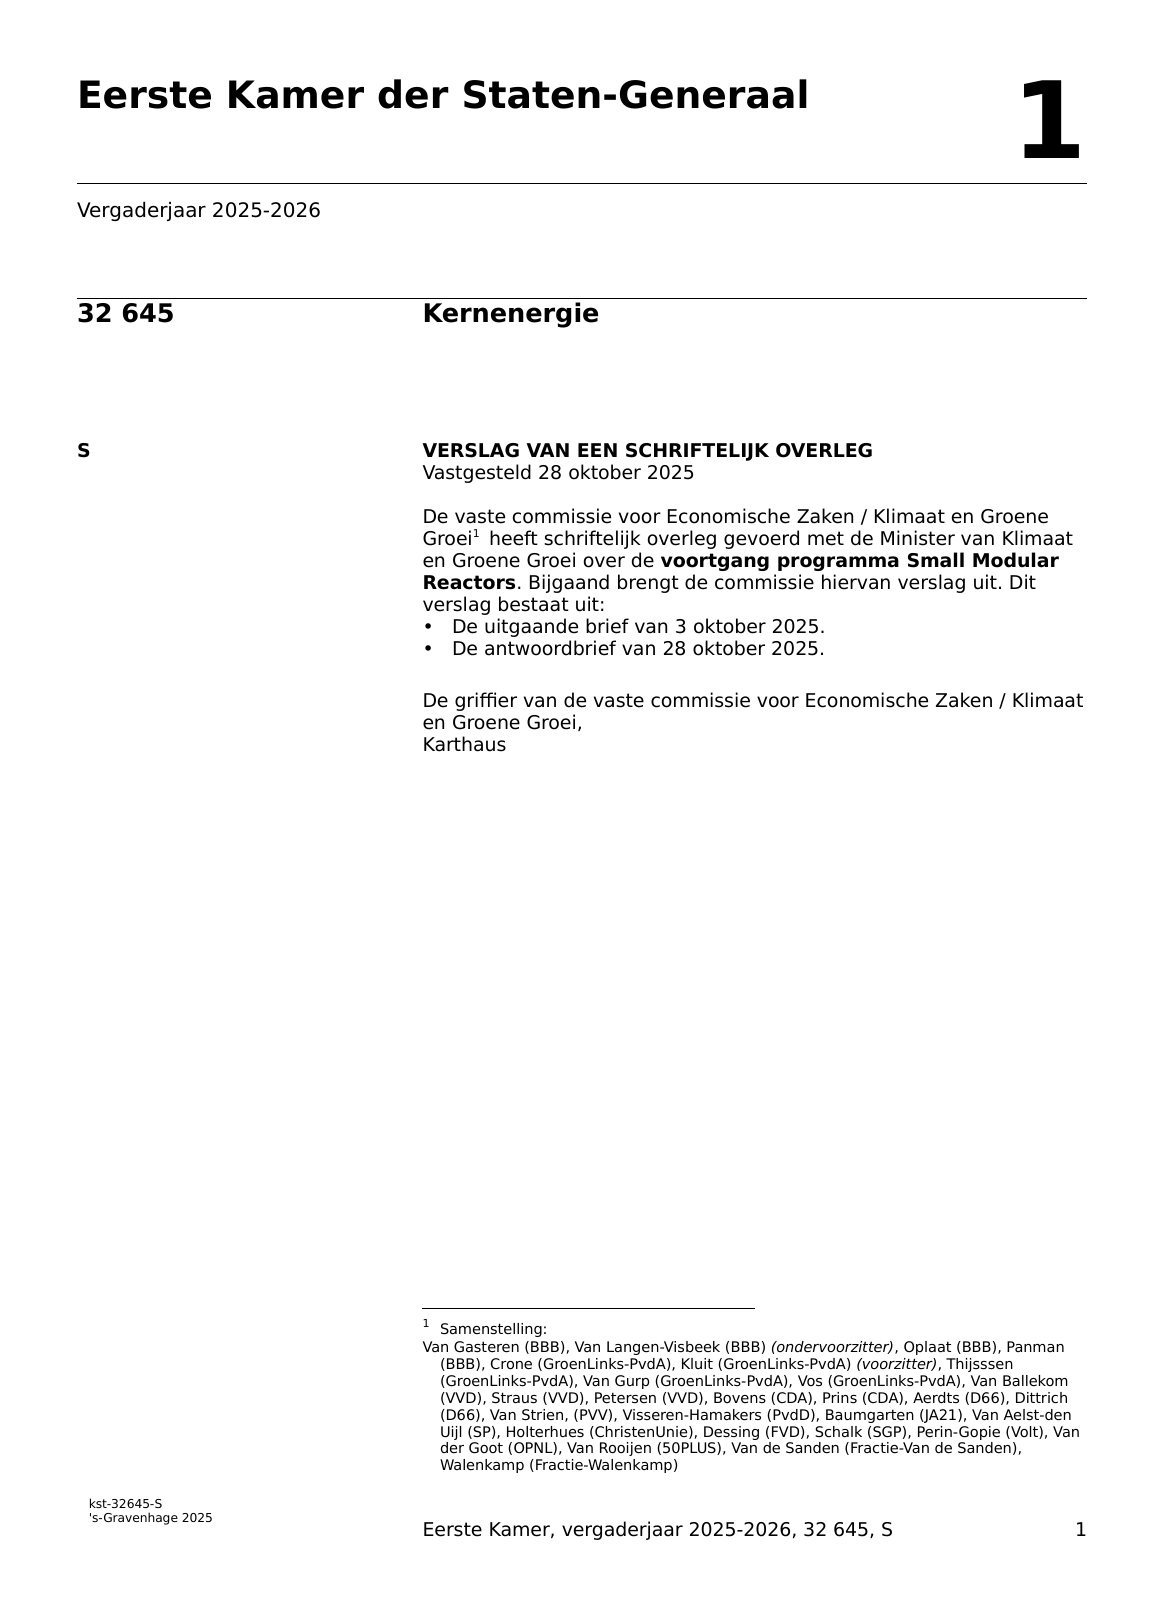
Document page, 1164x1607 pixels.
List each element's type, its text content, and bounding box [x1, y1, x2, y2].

text kst-32645-S [88, 1497, 323, 1511]
text • De antwoordbrief van 28 oktober 2025. [422, 638, 1087, 660]
subtitle S VERSLAG VAN EEN SCHRIFTELIJK OVERLEG [77, 440, 1087, 462]
table_header Eerste Kamer der Staten-Generaal [77, 59, 886, 183]
text Samenstelling: [422, 1317, 1087, 1339]
table_header 1 [886, 59, 1087, 183]
text Van Gasteren (BBB), Van Langen-Visbeek (BBB) (ondervoorzitter), Oplaat (BBB), Panman (BBB), Crone (GroenLinks-PvdA), Kluit (GroenLinks-PvdA) (voorzitter), Thijsssen (GroenLinks-PvdA), Van Gurp (GroenLinks-PvdA), Vos (GroenLinks-PvdA), Van Ballekom (VVD), Straus (VVD), Petersen (VVD), Bovens (CDA), Prins (CDA), Aerdts (D66), Dittrich (D66), Van Strien, (PVV), Visseren-Hamakers (PvdD), Baumgarten (JA21), Van Aelst-den Uijl (SP), Holterhues (ChristenUnie), Dessing (FVD), Schalk (SGP), Perin-Gopie (Volt), Van der Goot (OPNL), Van Rooijen (50PLUS), Van de Sanden (Fractie-Van de Sanden), Walenkamp (Fractie-Walenkamp) [422, 1339, 1087, 1474]
text De griffier van de vaste commissie voor Economische Zaken / Klimaat en Groene Groei, Karthaus [422, 690, 1087, 756]
text • De uitgaande brief van 3 oktober 2025. [422, 616, 1087, 638]
table_cell Vergaderjaar 2025-2026 [77, 184, 1087, 298]
subtitle 32 645 Kernenergie [77, 299, 1087, 329]
text De vaste commissie voor Economische Zaken / Klimaat en Groene Groei heeft schriftelijk overleg gevoerd met de Minister van Klimaat en Groene Groei over de voortgang programma Small Modular Reactors. Bijgaand brengt de commissie hiervan verslag uit. Dit verslag bestaat uit: [422, 506, 1087, 616]
text Vastgesteld 28 oktober 2025 [422, 462, 1087, 484]
text 's-Gravenhage 2025 [88, 1511, 323, 1525]
